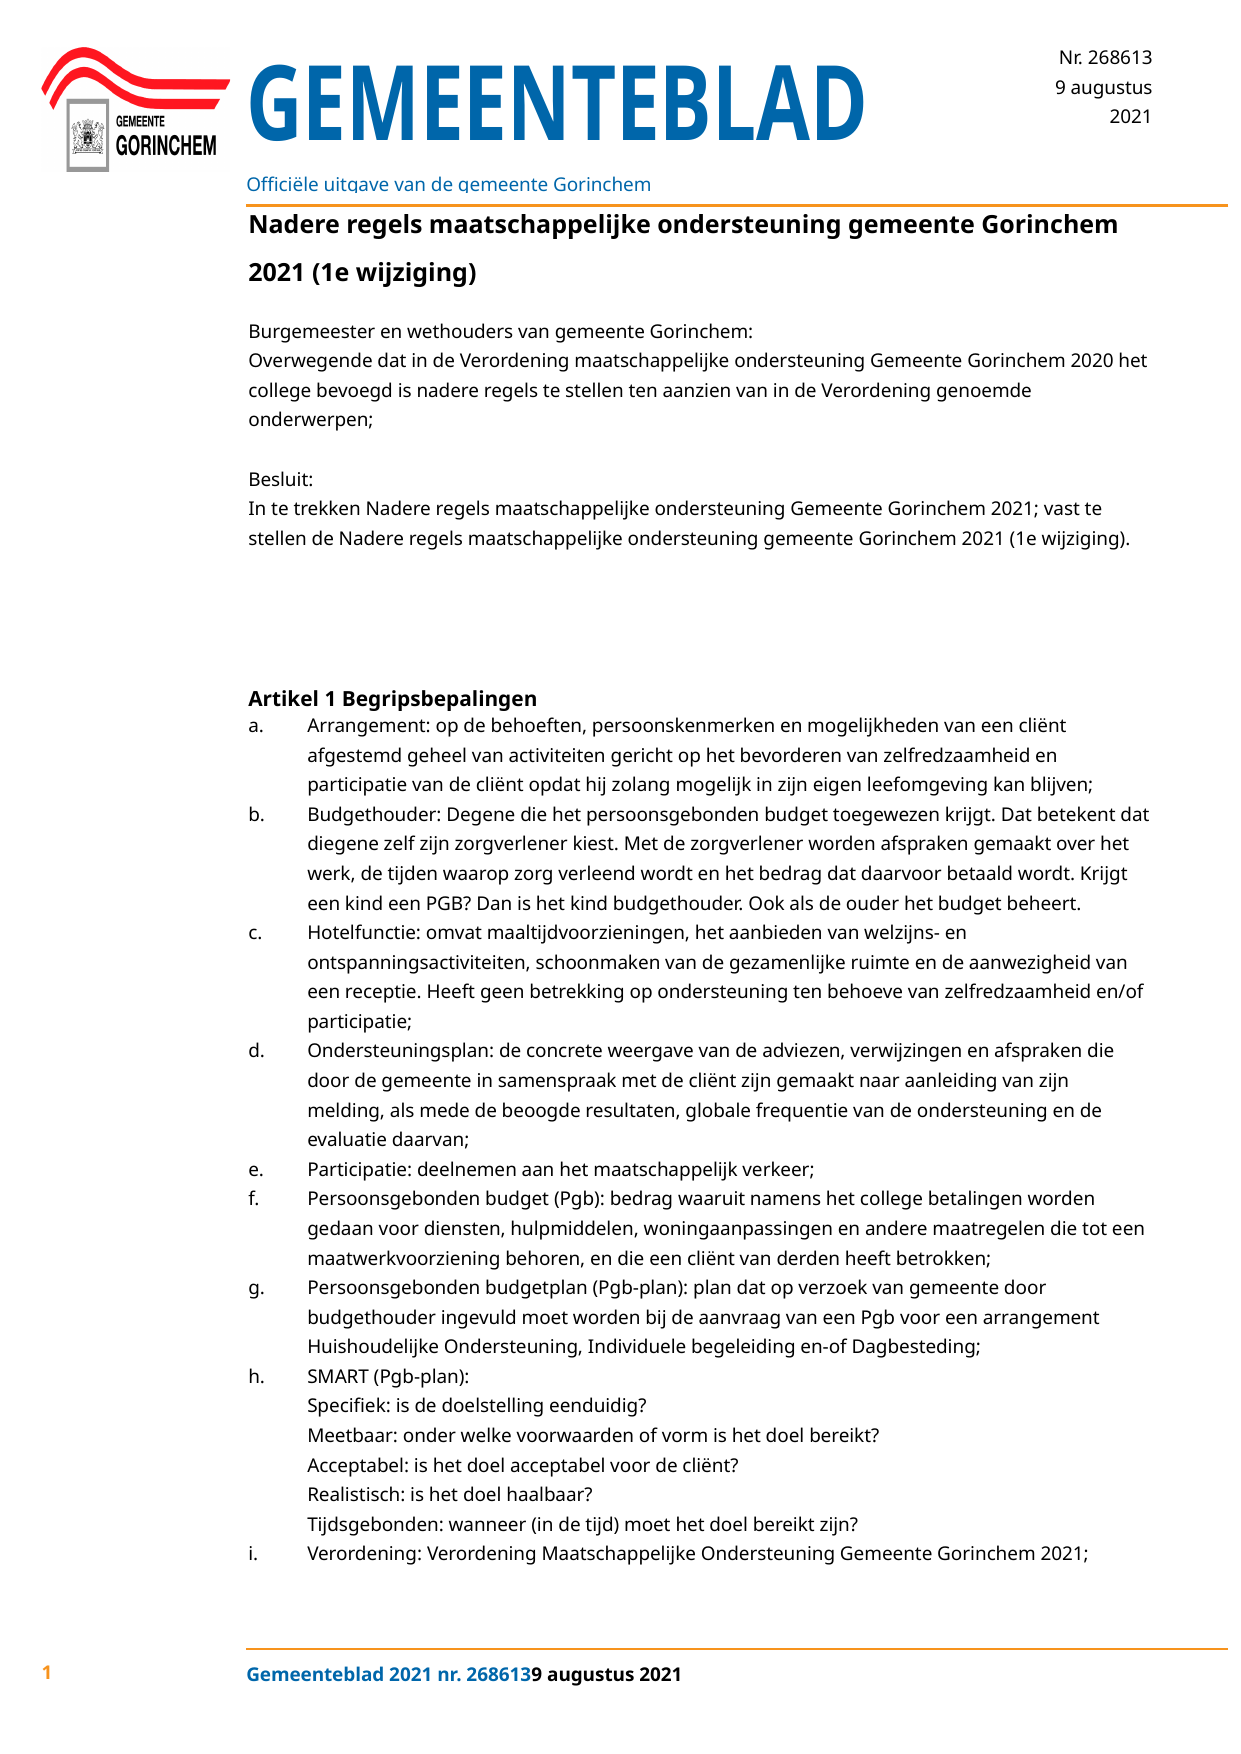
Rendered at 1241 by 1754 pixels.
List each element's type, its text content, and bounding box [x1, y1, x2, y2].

text Artikel 1 Begripsbepalingen [248, 684, 1152, 712]
list Persoonsgebonden budget (Pgb): bedrag waaruit namens het college betalingen worden gedaan voor diensten, hulpmiddelen, woningaanpassingen en andere maatregelen die tot een maatwerkvoorziening behoren, en die een cliënt van derden heeft betrokken; [248, 1186, 1152, 1271]
list Ondersteuningsplan: de concrete weergave van de adviezen, verwijzingen en afspraken die door de gemeente in samenspraak met de cliënt zijn gemaakt naar aanleiding van zijn melding, als mede de beoogde resultaten, globale frequentie van de ondersteuning en de evaluatie daarvan; [248, 1038, 1152, 1152]
list Budgethouder: Degene die het persoonsgebonden budget toegewezen krijgt. Dat betekent dat diegene zelf zijn zorgverlener kiest. Met de zorgverlener worden afspraken gemaakt over het werk, de tijden waarop zorg verleend wordt en het bedrag dat daarvoor betaald wordt. Krijgt een kind een PGB? Dan is het kind budgethouder. Ook als de ouder het budget beheert. [248, 801, 1152, 916]
picture [41, 47, 231, 172]
list Meetbaar: onder welke voorwaarden of vorm is het doel bereikt? [248, 1422, 1152, 1448]
text In te trekken Nadere regels maatschappelijke ondersteuning Gemeente Gorinchem 2021; vast te stellen de Nadere regels maatschappelijke ondersteuning gemeente Gorinchem 2021 (1e wijziging). [248, 495, 1152, 551]
text Nadere regels maatschappelijke ondersteuning gemeente Gorinchem 2021 (1e wijziging) [248, 207, 1152, 288]
list Participatie: deelnemen aan het maatschappelijk verkeer; [248, 1156, 1152, 1182]
text Besluit: [248, 466, 1152, 492]
list Acceptabel: is het doel acceptabel voor de cliënt? [248, 1452, 1152, 1478]
list Verordening: Verordening Maatschappelijke Ondersteuning Gemeente Gorinchem 2021; [248, 1541, 1152, 1566]
list SMART (Pgb-plan): [248, 1363, 1152, 1389]
list Specifiek: is de doelstelling eenduidig? [248, 1393, 1152, 1418]
text Burgemeester en wethouders van gemeente Gorinchem: [248, 318, 1152, 344]
text Overwegende dat in de Verordening maatschappelijke ondersteuning Gemeente Gorinchem 2020 het college bevoegd is nadere regels te stellen ten aanzien van in de Verordening genoemde onderwerpen; [248, 347, 1152, 432]
list Tijdsgebonden: wanneer (in de tijd) moet het doel bereikt zijn? [248, 1511, 1152, 1537]
list Realistisch: is het doel haalbaar? [248, 1481, 1152, 1507]
list Persoonsgebonden budgetplan (Pgb-plan): plan dat op verzoek van gemeente door budgethouder ingevuld moet worden bij de aanvraag van een Pgb voor een arrangement Huishoudelijke Ondersteuning, Individuele begeleiding en-of Dagbesteding; [248, 1274, 1152, 1359]
list Arrangement: op de behoeften, persoonskenmerken en mogelijkheden van een cliënt afgestemd geheel van activiteiten gericht op het bevorderen van zelfredzaamheid en participatie van de cliënt opdat hij zolang mogelijk in zijn eigen leefomgeving kan blijven; [248, 712, 1152, 797]
list Hotelfunctie: omvat maaltijdvoorzieningen, het aanbieden van welzijns- en ontspanningsactiviteiten, schoonmaken van de gezamenlijke ruimte en de aanwezigheid van een receptie. Heeft geen betrekking op ondersteuning ten behoeve van zelfredzaamheid en/of participatie; [248, 919, 1152, 1034]
